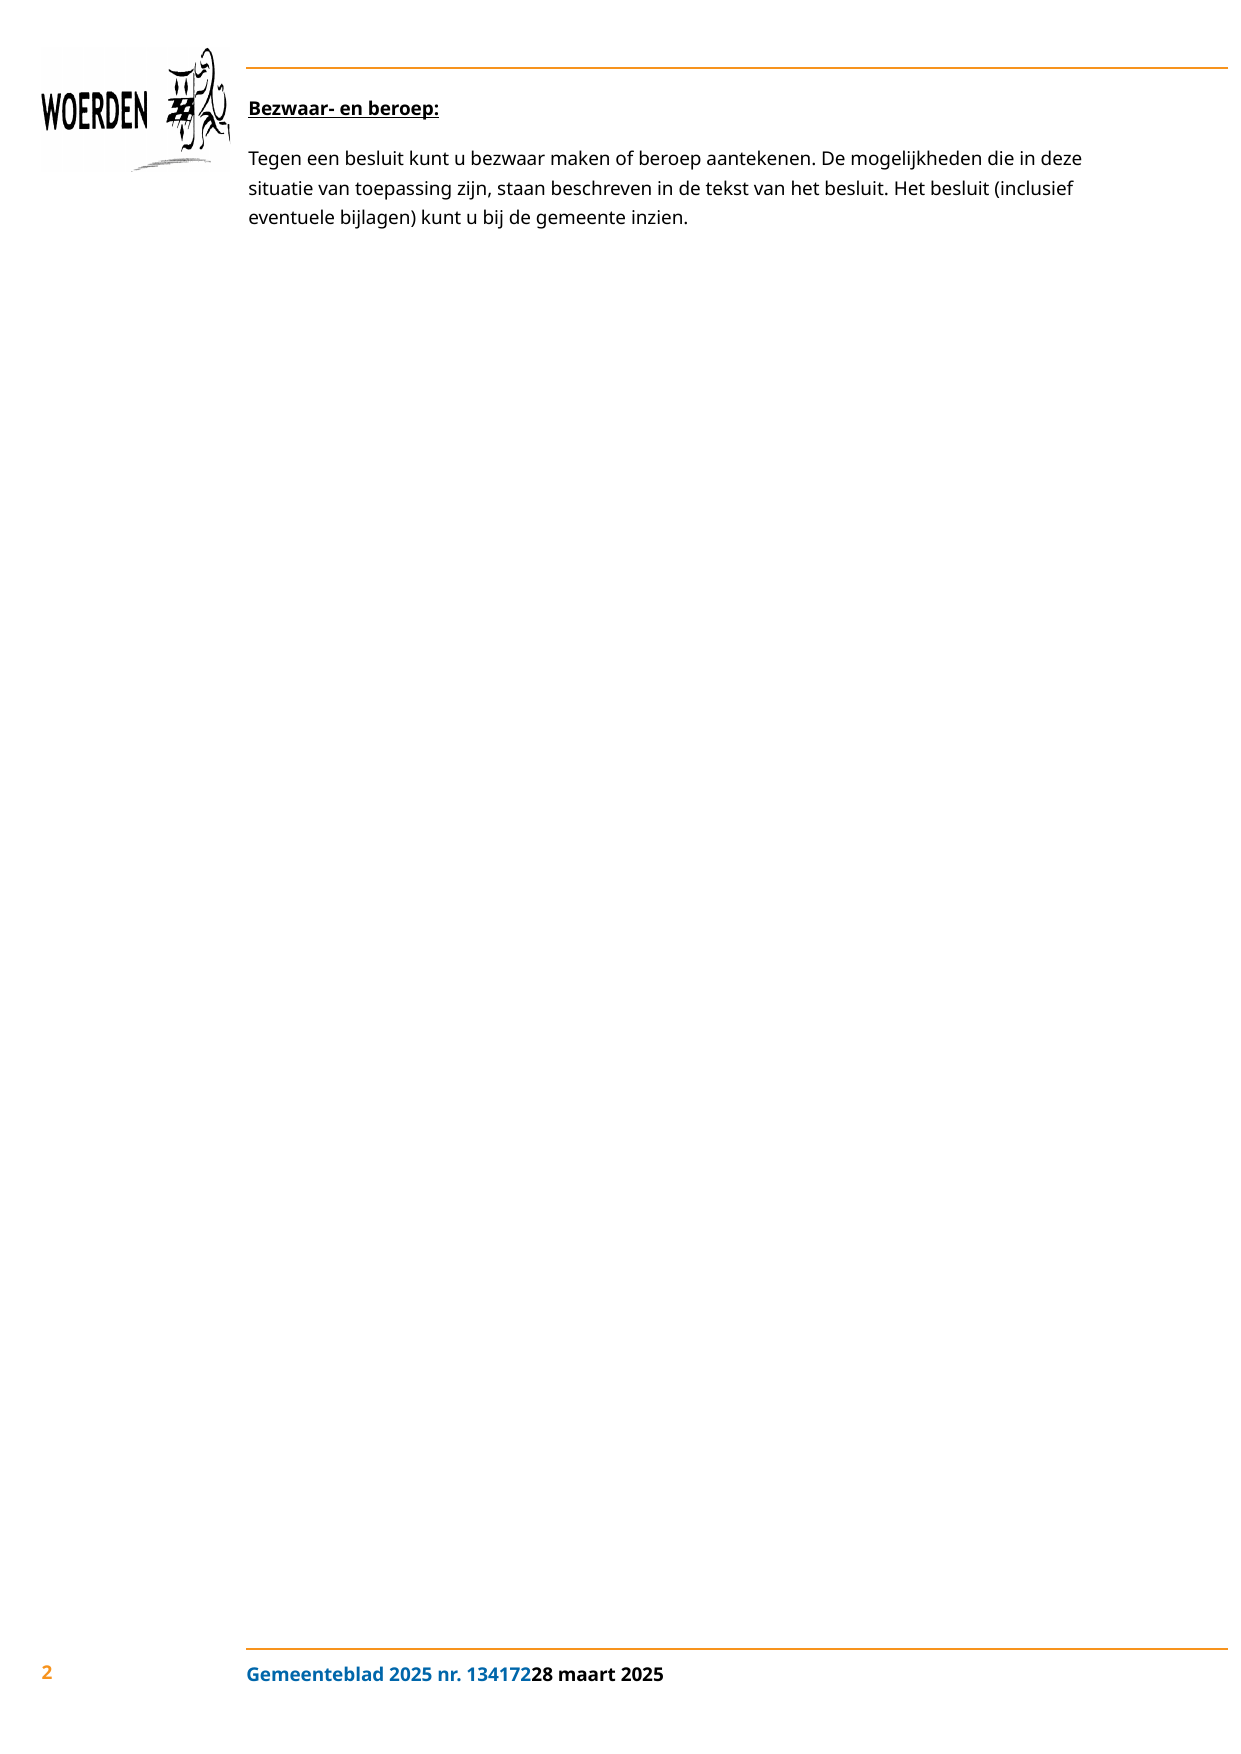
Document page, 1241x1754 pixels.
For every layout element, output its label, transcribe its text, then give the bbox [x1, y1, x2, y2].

picture [41, 47, 231, 172]
text Tegen een besluit kunt u bezwaar maken of beroep aantekenen. De mogelijkheden die in deze situatie van toepassing zijn, staan beschreven in de tekst van het besluit. Het besluit (inclusief eventuele bijlagen) kunt u bij de gemeente inzien. [248, 145, 1152, 230]
text Bezwaar- en beroep: [248, 95, 1152, 121]
